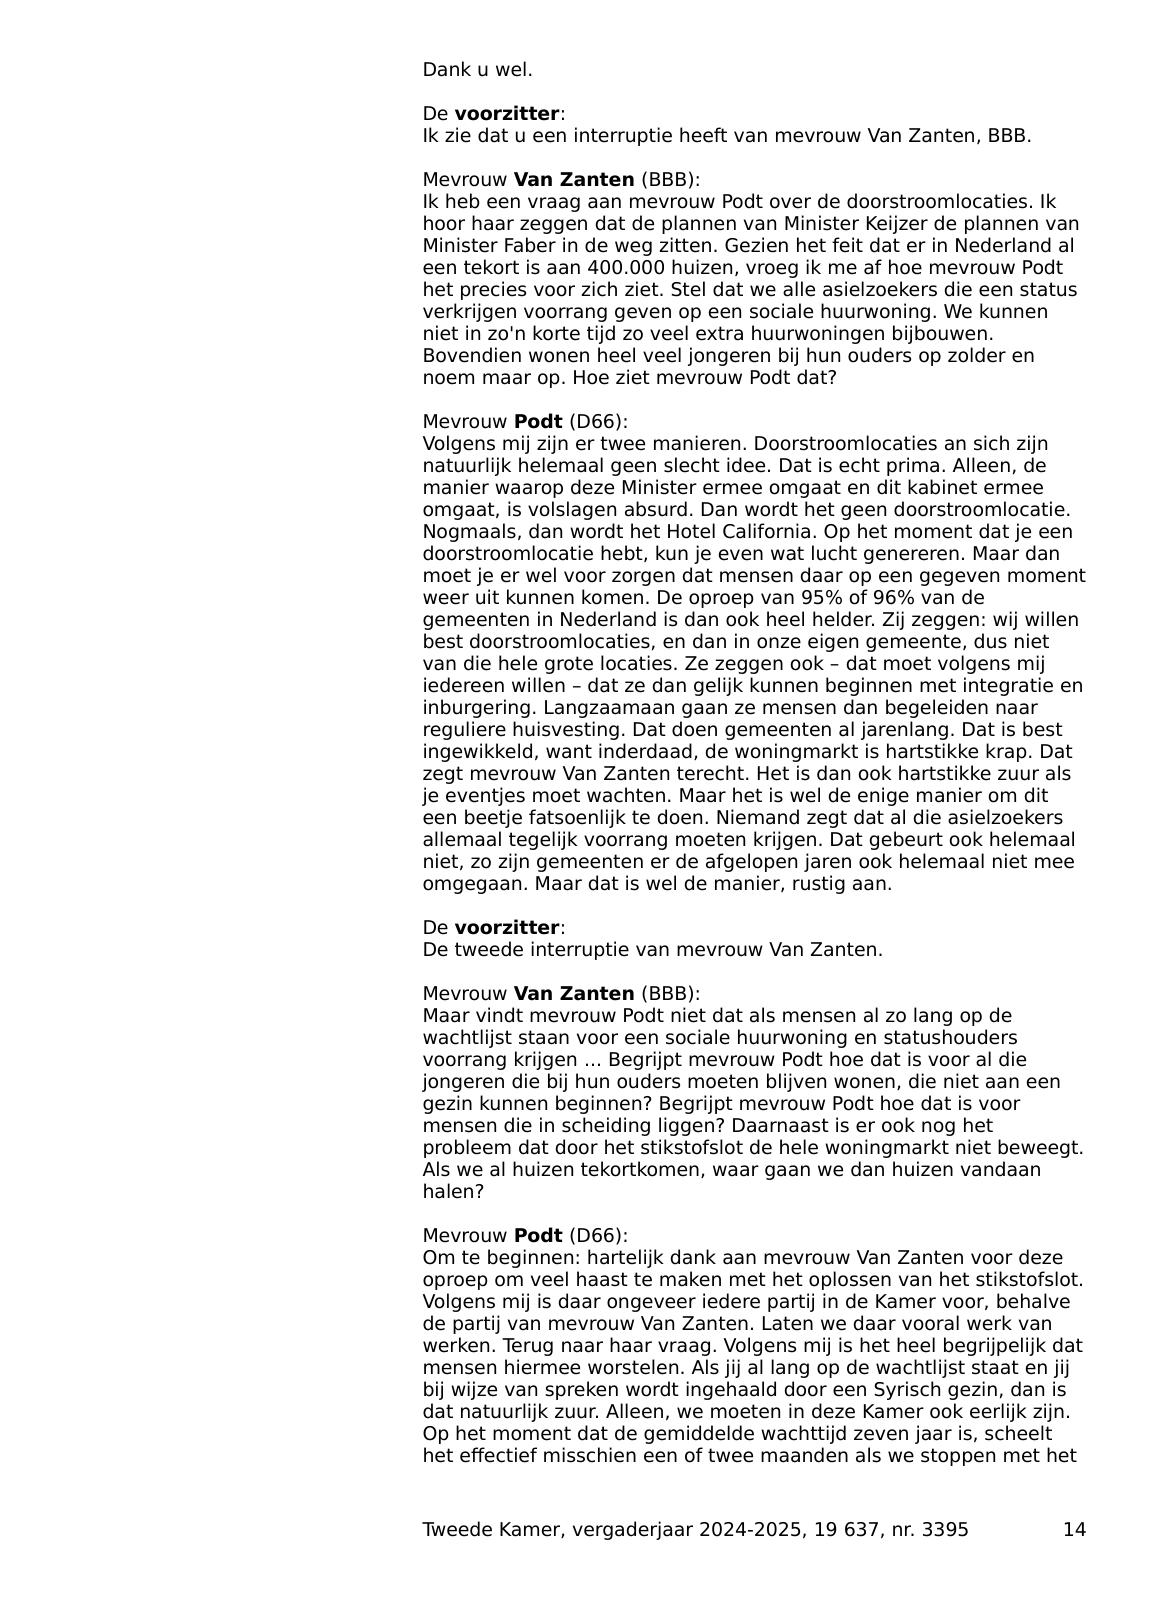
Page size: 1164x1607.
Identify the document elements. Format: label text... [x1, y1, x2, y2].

text Mevrouw Podt (D66): [422, 1225, 1087, 1247]
text De voorzitter: [422, 103, 1087, 125]
text Maar vindt mevrouw Podt niet dat als mensen al zo lang op de wachtlijst staan voor een sociale huurwoning en statushouders voorrang krijgen ... Begrijpt mevrouw Podt hoe dat is voor al die jongeren die bij hun ouders moeten blijven wonen, die niet aan een gezin kunnen beginnen? Begrijpt mevrouw Podt hoe dat is voor mensen die in scheiding liggen? Daarnaast is er ook nog het probleem dat door het stikstofslot de hele woningmarkt niet beweegt. Als we al huizen tekortkomen, waar gaan we dan huizen vandaan halen? [422, 1005, 1087, 1203]
text Volgens mij zijn er twee manieren. Doorstroomlocaties an sich zijn natuurlijk helemaal geen slecht idee. Dat is echt prima. Alleen, de manier waarop deze Minister ermee omgaat en dit kabinet ermee omgaat, is volslagen absurd. Dan wordt het geen doorstroomlocatie. Nogmaals, dan wordt het Hotel California. Op het moment dat je een doorstroomlocatie hebt, kun je even wat lucht genereren. Maar dan moet je er wel voor zorgen dat mensen daar op een gegeven moment weer uit kunnen komen. De oproep van 95% of 96% van de gemeenten in Nederland is dan ook heel helder. Zij zeggen: wij willen best doorstroomlocaties, en dan in onze eigen gemeente, dus niet van die hele grote locaties. Ze zeggen ook – dat moet volgens mij iedereen willen – dat ze dan gelijk kunnen beginnen met integratie en inburgering. Langzaamaan gaan ze mensen dan begeleiden naar reguliere huisvesting. Dat doen gemeenten al jarenlang. Dat is best ingewikkeld, want inderdaad, de woningmarkt is hartstikke krap. Dat zegt mevrouw Van Zanten terecht. Het is dan ook hartstikke zuur als je eventjes moet wachten. Maar het is wel de enige manier om dit een beetje fatsoenlijk te doen. Niemand zegt dat al die asielzoekers allemaal tegelijk voorrang moeten krijgen. Dat gebeurt ook helemaal niet, zo zijn gemeenten er de afgelopen jaren ook helemaal niet mee omgegaan. Maar dat is wel de manier, rustig aan. [422, 433, 1087, 895]
text Ik zie dat u een interruptie heeft van mevrouw Van Zanten, BBB. [422, 125, 1087, 147]
text Mevrouw Podt (D66): [422, 411, 1087, 433]
text Ik heb een vraag aan mevrouw Podt over de doorstroomlocaties. Ik hoor haar zeggen dat de plannen van Minister Keijzer de plannen van Minister Faber in de weg zitten. Gezien het feit dat er in Nederland al een tekort is aan 400.000 huizen, vroeg ik me af hoe mevrouw Podt het precies voor zich ziet. Stel dat we alle asielzoekers die een status verkrijgen voorrang geven op een sociale huurwoning. We kunnen niet in zo'n korte tijd zo veel extra huurwoningen bijbouwen. Bovendien wonen heel veel jongeren bij hun ouders op zolder en noem maar op. Hoe ziet mevrouw Podt dat? [422, 191, 1087, 389]
text De voorzitter: [422, 917, 1087, 939]
text De tweede interruptie van mevrouw Van Zanten. [422, 939, 1087, 961]
text Dank u wel. [422, 59, 1087, 81]
text Mevrouw Van Zanten (BBB): [422, 169, 1087, 191]
text Mevrouw Van Zanten (BBB): [422, 983, 1087, 1005]
text Om te beginnen: hartelijk dank aan mevrouw Van Zanten voor deze oproep om veel haast te maken met het oplossen van het stikstofslot. Volgens mij is daar ongeveer iedere partij in de Kamer voor, behalve de partij van mevrouw Van Zanten. Laten we daar vooral werk van werken. Terug naar haar vraag. Volgens mij is het heel begrijpelijk dat mensen hiermee worstelen. Als jij al lang op de wachtlijst staat en jij bij wijze van spreken wordt ingehaald door een Syrisch gezin, dan is dat natuurlijk zuur. Alleen, we moeten in deze Kamer ook eerlijk zijn. Op het moment dat de gemiddelde wachttijd zeven jaar is, scheelt het effectief misschien een of twee maanden als we stoppen met het [422, 1247, 1087, 1467]
